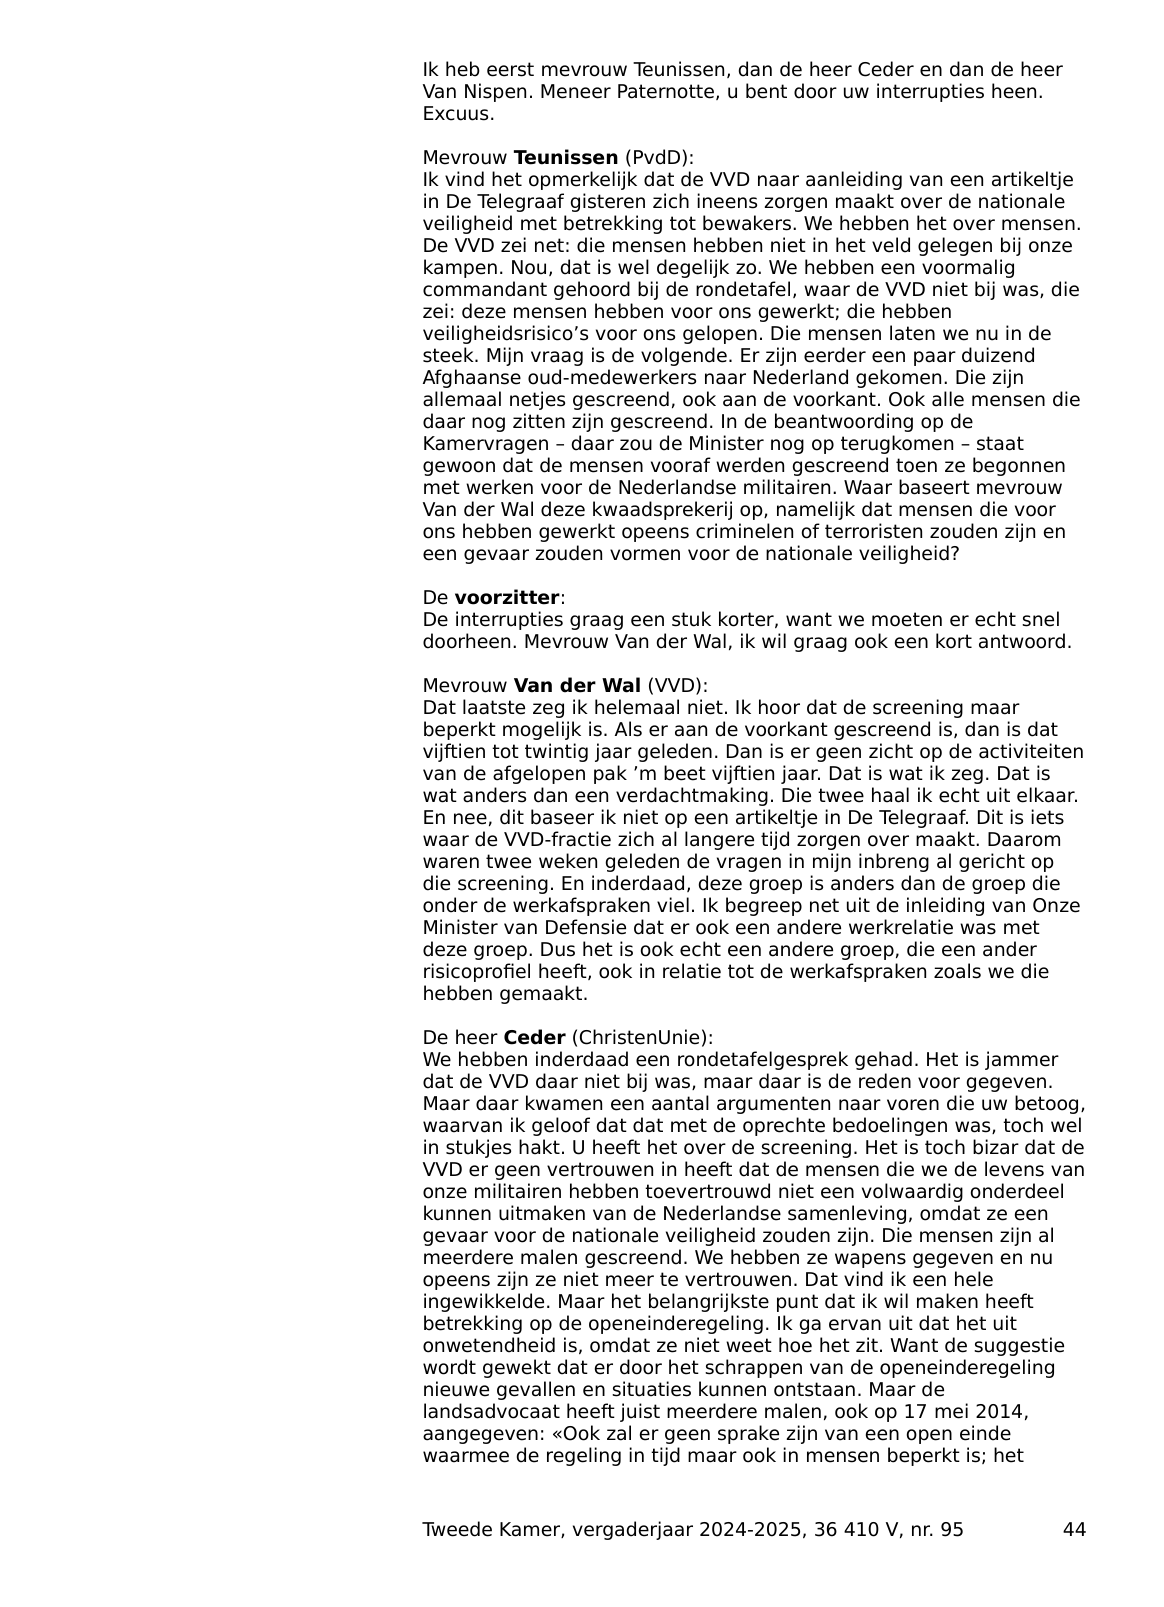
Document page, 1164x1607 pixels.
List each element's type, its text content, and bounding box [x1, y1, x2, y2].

text De interrupties graag een stuk korter, want we moeten er echt snel doorheen. Mevrouw Van der Wal, ik wil graag ook een kort antwoord. [422, 609, 1087, 653]
text We hebben inderdaad een rondetafelgesprek gehad. Het is jammer dat de VVD daar niet bij was, maar daar is de reden voor gegeven. Maar daar kwamen een aantal argumenten naar voren die uw betoog, waarvan ik geloof dat dat met de oprechte bedoelingen was, toch wel in stukjes hakt. U heeft het over de screening. Het is toch bizar dat de VVD er geen vertrouwen in heeft dat de mensen die we de levens van onze militairen hebben toevertrouwd niet een volwaardig onderdeel kunnen uitmaken van de Nederlandse samenleving, omdat ze een gevaar voor de nationale veiligheid zouden zijn. Die mensen zijn al meerdere malen gescreend. We hebben ze wapens gegeven en nu opeens zijn ze niet meer te vertrouwen. Dat vind ik een hele ingewikkelde. Maar het belangrijkste punt dat ik wil maken heeft betrekking op de openeinderegeling. Ik ga ervan uit dat het uit onwetendheid is, omdat ze niet weet hoe het zit. Want de suggestie wordt gewekt dat er door het schrappen van de openeinderegeling nieuwe gevallen en situaties kunnen ontstaan. Maar de landsadvocaat heeft juist meerdere malen, ook op 17 mei 2014, aangegeven: «Ook zal er geen sprake zijn van een open einde waarmee de regeling in tijd maar ook in mensen beperkt is; het [422, 1049, 1087, 1467]
text De voorzitter: [422, 587, 1087, 609]
text Dat laatste zeg ik helemaal niet. Ik hoor dat de screening maar beperkt mogelijk is. Als er aan de voorkant gescreend is, dan is dat vijftien tot twintig jaar geleden. Dan is er geen zicht op de activiteiten van de afgelopen pak ’m beet vijftien jaar. Dat is wat ik zeg. Dat is wat anders dan een verdachtmaking. Die twee haal ik echt uit elkaar. [422, 697, 1087, 807]
text Mevrouw Van der Wal (VVD): [422, 675, 1087, 697]
text Ik vind het opmerkelijk dat de VVD naar aanleiding van een artikeltje in De Telegraaf gisteren zich ineens zorgen maakt over de nationale veiligheid met betrekking tot bewakers. We hebben het over mensen. De VVD zei net: die mensen hebben niet in het veld gelegen bij onze kampen. Nou, dat is wel degelijk zo. We hebben een voormalig commandant gehoord bij de rondetafel, waar de VVD niet bij was, die zei: deze mensen hebben voor ons gewerkt; die hebben veiligheidsrisico’s voor ons gelopen. Die mensen laten we nu in de steek. Mijn vraag is de volgende. Er zijn eerder een paar duizend Afghaanse oud-medewerkers naar Nederland gekomen. Die zijn allemaal netjes gescreend, ook aan de voorkant. Ook alle mensen die daar nog zitten zijn gescreend. In de beantwoording op de Kamervragen – daar zou de Minister nog op terugkomen – staat gewoon dat de mensen vooraf werden gescreend toen ze begonnen met werken voor de Nederlandse militairen. Waar baseert mevrouw Van der Wal deze kwaadsprekerij op, namelijk dat mensen die voor ons hebben gewerkt opeens criminelen of terroristen zouden zijn en een gevaar zouden vormen voor de nationale veiligheid? [422, 169, 1087, 565]
text De heer Ceder (ChristenUnie): [422, 1027, 1087, 1049]
text Ik heb eerst mevrouw Teunissen, dan de heer Ceder en dan de heer Van Nispen. Meneer Paternotte, u bent door uw interrupties heen. Excuus. [422, 59, 1087, 125]
text Mevrouw Teunissen (PvdD): [422, 147, 1087, 169]
text En nee, dit baseer ik niet op een artikeltje in De Telegraaf. Dit is iets waar de VVD-fractie zich al langere tijd zorgen over maakt. Daarom waren twee weken geleden de vragen in mijn inbreng al gericht op die screening. En inderdaad, deze groep is anders dan de groep die onder de werkafspraken viel. Ik begreep net uit de inleiding van Onze Minister van Defensie dat er ook een andere werkrelatie was met deze groep. Dus het is ook echt een andere groep, die een ander risicoprofiel heeft, ook in relatie tot de werkafspraken zoals we die hebben gemaakt. [422, 807, 1087, 1005]
